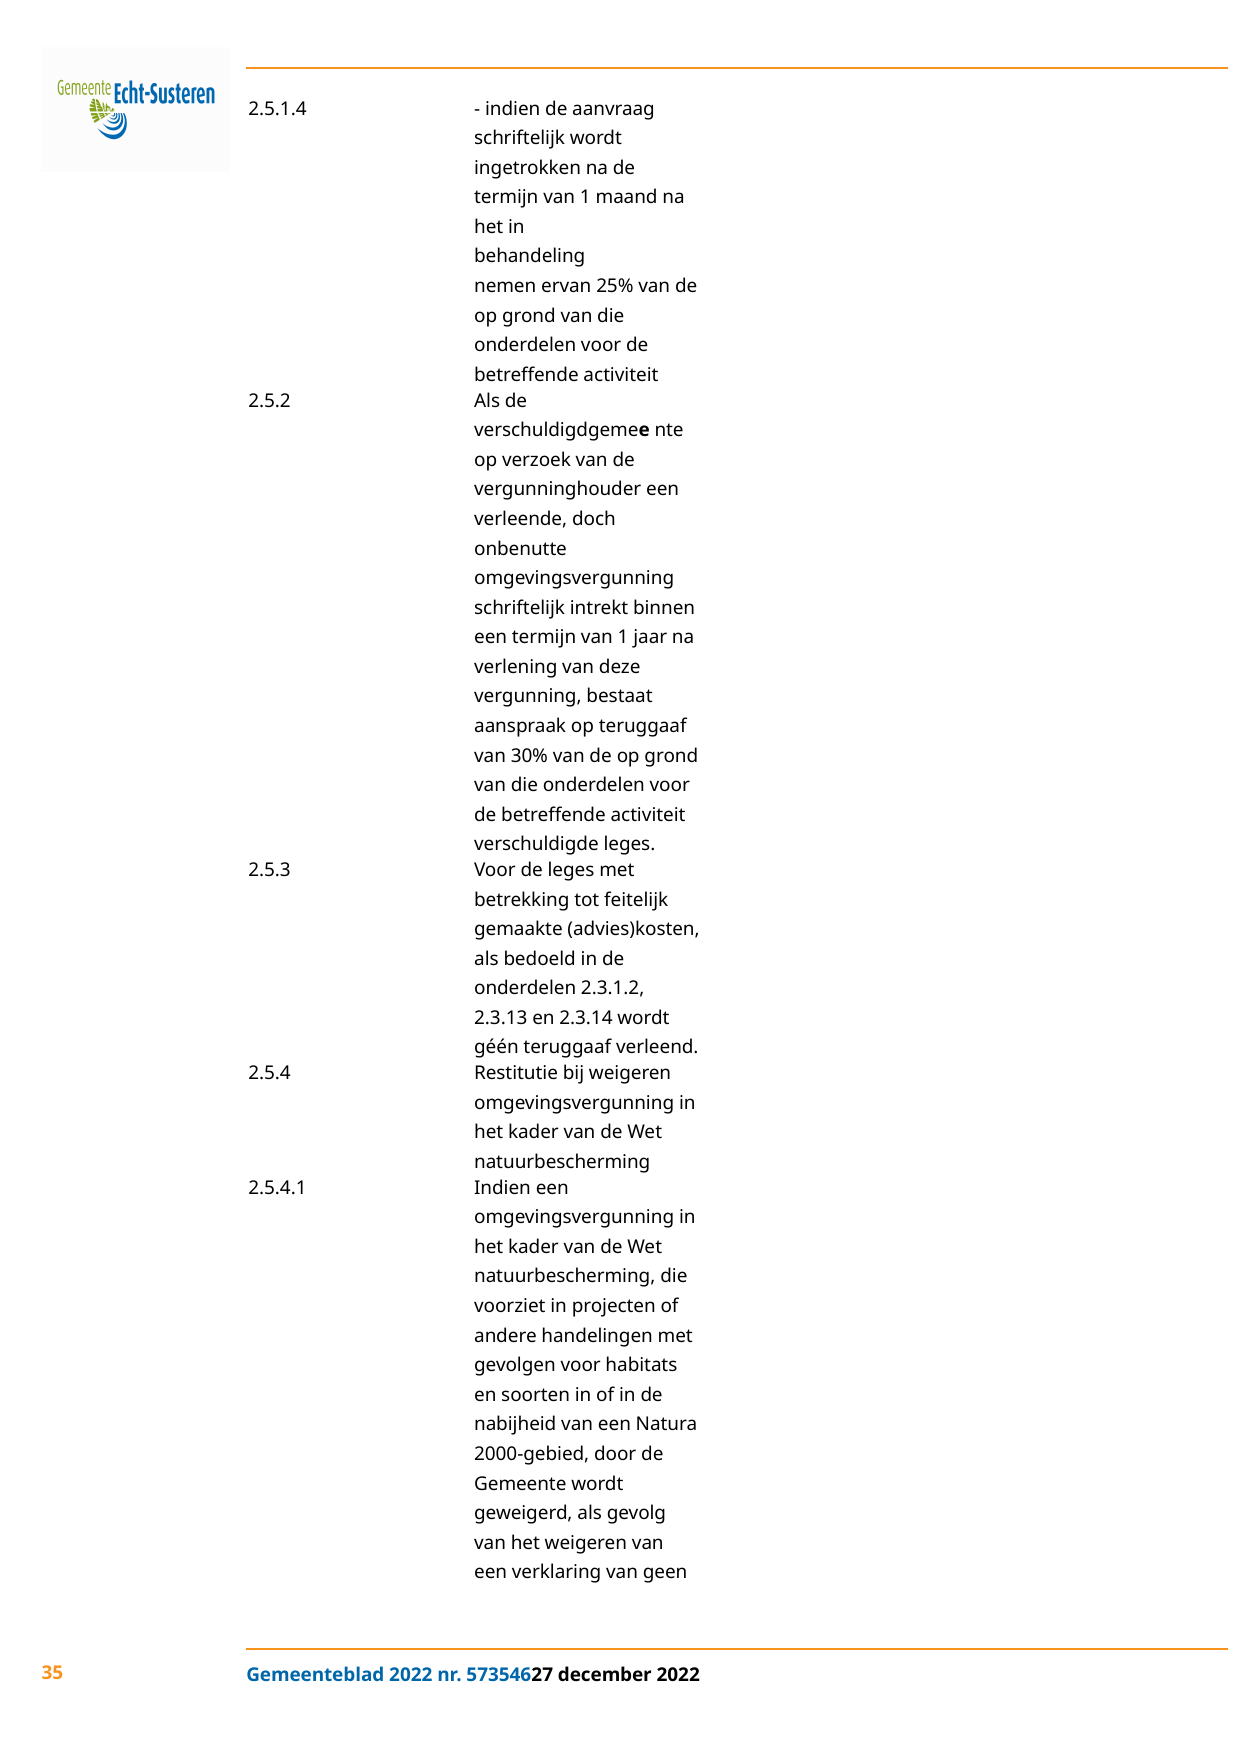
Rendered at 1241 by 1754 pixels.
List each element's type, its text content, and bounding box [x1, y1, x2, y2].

table_cell Als de verschuldigdgemee nte op verzoek van de vergunninghouder een verleende, doch onbenutte omgevingsvergunning schriftelijk intrekt binnen een termijn van 1 jaar na verlening van deze vergunning, bestaat aanspraak op teruggaaf van 30% van de op grond van die onderdelen voor de betreffende activiteit verschuldigde leges. [474, 387, 700, 856]
table_cell 2.5.4.1 [248, 1174, 474, 1584]
table_cell [700, 387, 926, 856]
table_cell [700, 856, 926, 1059]
table_cell 2.5.1.4 [248, 95, 474, 387]
table_cell [926, 1060, 1152, 1174]
table_cell [926, 1174, 1152, 1584]
picture [41, 47, 231, 172]
table_cell Indien een omgevingsvergunning in het kader van de Wet natuurbescherming, die voorziet in projecten of andere handelingen met gevolgen voor habitats en soorten in of in de nabijheid van een Natura 2000-gebied, door de Gemeente wordt geweigerd, als gevolg van het weigeren van een verklaring van geen [474, 1174, 700, 1584]
table_cell [926, 95, 1152, 387]
table_cell [926, 856, 1152, 1059]
table_cell [700, 1174, 926, 1584]
table_cell 2.5.4 [248, 1060, 474, 1174]
table_cell 2.5.2 [248, 387, 474, 856]
table_cell [700, 95, 926, 387]
table_cell - indien de aanvraag schriftelijk wordt ingetrokken na de termijn van 1 maand na het in behandeling nemen ervan 25% van de op grond van die onderdelen voor de betreffende activiteit [474, 95, 700, 387]
table_cell [700, 1060, 926, 1174]
table_cell Voor de leges met betrekking tot feitelijk gemaakte (advies)kosten, als bedoeld in de onderdelen 2.3.1.2, 2.3.13 en 2.3.14 wordt géén teruggaaf verleend. [474, 856, 700, 1059]
table_cell 2.5.3 [248, 856, 474, 1059]
table_cell [926, 387, 1152, 856]
table_cell Restitutie bij weigeren omgevingsvergunning in het kader van de Wet natuurbescherming [474, 1060, 700, 1174]
